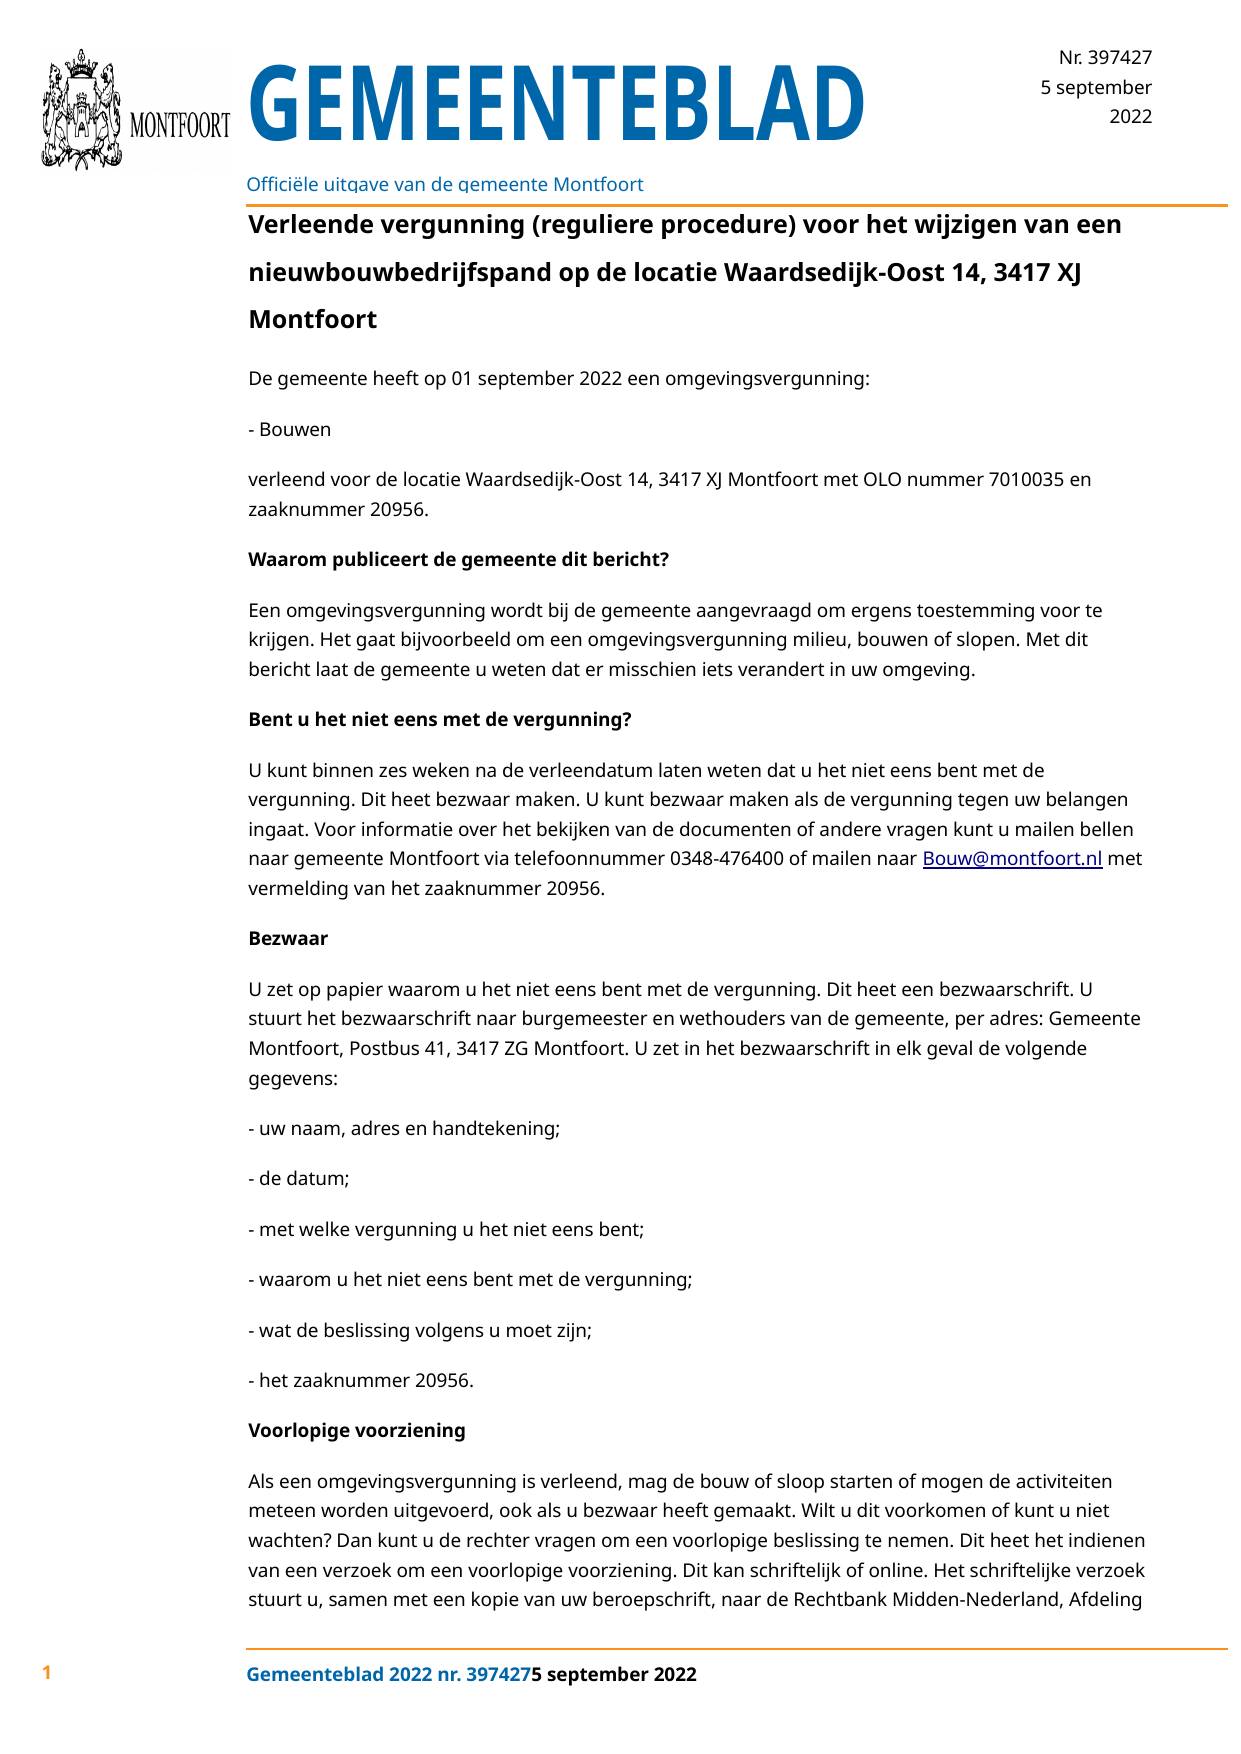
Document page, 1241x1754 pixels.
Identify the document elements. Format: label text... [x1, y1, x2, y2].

text - Bouwen [248, 416, 1152, 442]
text - het zaaknummer 20956. [248, 1367, 1152, 1393]
text Bezwaar [248, 926, 1152, 951]
text - waarom u het niet eens bent met de vergunning; [248, 1266, 1152, 1292]
text - met welke vergunning u het niet eens bent; [248, 1216, 1152, 1242]
text Een omgevingsvergunning wordt bij de gemeente aangevraagd om ergens toestemming voor te krijgen. Het gaat bijvoorbeeld om een omgevingsvergunning milieu, bouwen of slopen. Met dit bericht laat de gemeente u weten dat er misschien iets verandert in uw omgeving. [248, 597, 1152, 682]
text U zet op papier waarom u het niet eens bent met de vergunning. Dit heet een bezwaarschrift. U stuurt het bezwaarschrift naar burgemeester en wethouders van de gemeente, per adres: Gemeente Montfoort, Postbus 41, 3417 ZG Montfoort. U zet in het bezwaarschrift in elk geval de volgende gegevens: [248, 976, 1152, 1090]
text Verleende vergunning (reguliere procedure) voor het wijzigen van een nieuwbouwbedrijfspand op de locatie Waardsedijk-Oost 14, 3417 XJ Montfoort [248, 207, 1152, 336]
text Bent u het niet eens met de vergunning? [248, 706, 1152, 732]
text - uw naam, adres en handtekening; [248, 1115, 1152, 1141]
text Voorlopige voorziening [248, 1418, 1152, 1443]
text - wat de beslissing volgens u moet zijn; [248, 1317, 1152, 1342]
text Waarom publiceert de gemeente dit bericht? [248, 546, 1152, 572]
text verleend voor de locatie Waardsedijk-Oost 14, 3417 XJ Montfoort met OLO nummer 7010035 en zaaknummer 20956. [248, 466, 1152, 522]
text De gemeente heeft op 01 september 2022 een omgevingsvergunning: [248, 366, 1152, 391]
text - de datum; [248, 1166, 1152, 1191]
text U kunt binnen zes weken na de verleendatum laten weten dat u het niet eens bent met de vergunning. Dit heet bezwaar maken. U kunt bezwaar maken als de vergunning tegen uw belangen ingaat. Voor informatie over het bekijken van de documenten of andere vragen kunt u mailen bellen naar gemeente Montfoort via telefoonnummer 0348-476400 of mailen naar Bouw@montfoort.nl met vermelding van het zaaknummer 20956. [248, 757, 1152, 901]
picture [41, 47, 231, 172]
text Als een omgevingsvergunning is verleend, mag de bouw of sloop starten of mogen de activiteiten meteen worden uitgevoerd, ook als u bezwaar heeft gemaakt. Wilt u dit voorkomen of kunt u niet wachten? Dan kunt u de rechter vragen om een voorlopige beslissing te nemen. Dit heet het indienen van een verzoek om een voorlopige voorziening. Dit kan schriftelijk of online. Het schriftelijke verzoek stuurt u, samen met een kopie van uw beroepschrift, naar de Rechtbank Midden-Nederland, Afdeling [248, 1468, 1152, 1612]
